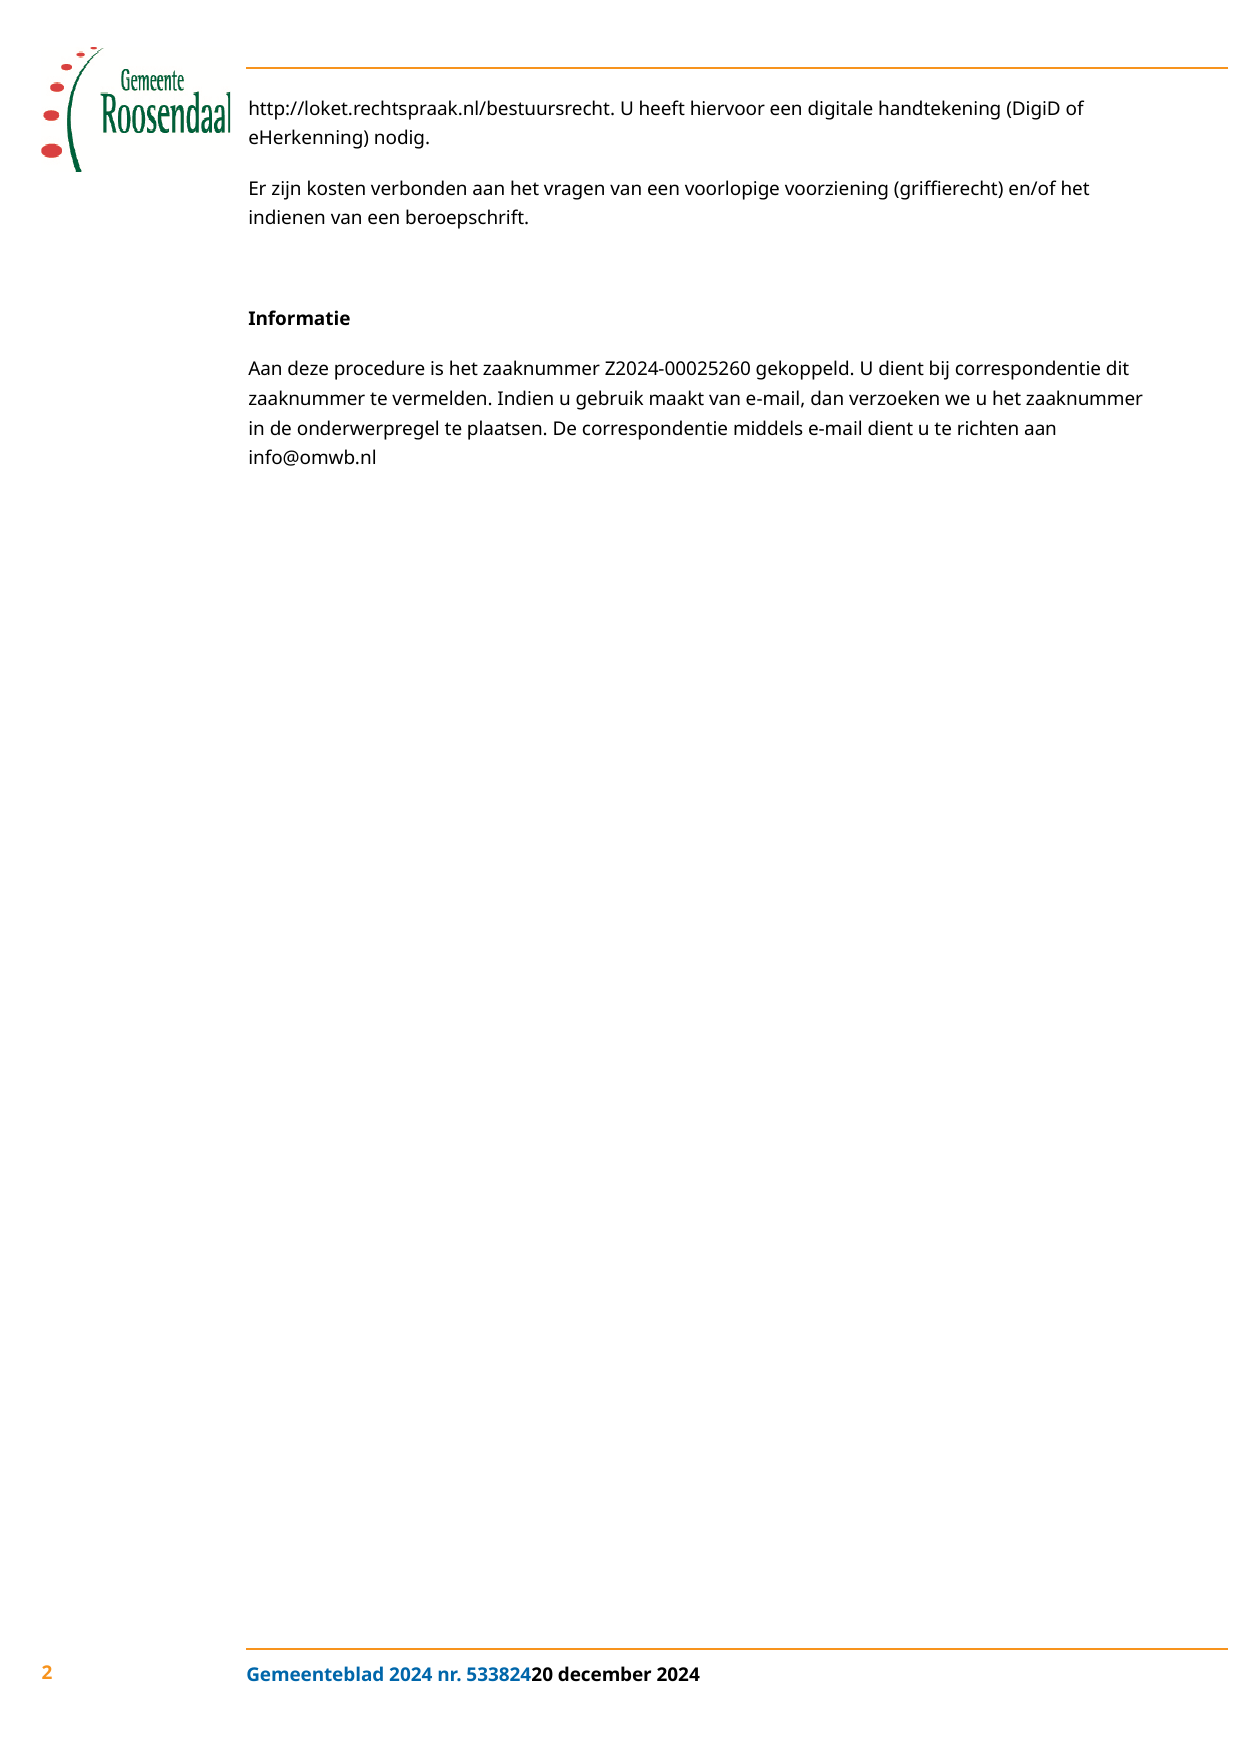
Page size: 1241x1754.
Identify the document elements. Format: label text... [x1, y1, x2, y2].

text Er zijn kosten verbonden aan het vragen van een voorlopige voorziening (griffierecht) en/of het indienen van een beroepschrift. [248, 175, 1152, 230]
text Aan deze procedure is het zaaknummer Z2024-00025260 gekoppeld. U dient bij correspondentie dit zaaknummer te vermelden. Indien u gebruik maakt van e-mail, dan verzoeken we u het zaaknummer in de onderwerpregel te plaatsen. De correspondentie middels e-mail dient u te richten aan info@omwb.nl [248, 356, 1152, 470]
text Informatie [248, 305, 1152, 331]
picture [41, 47, 231, 172]
text http://loket.rechtspraak.nl/bestuursrecht. U heeft hiervoor een digitale handtekening (DigiD of eHerkenning) nodig. [248, 95, 1152, 150]
